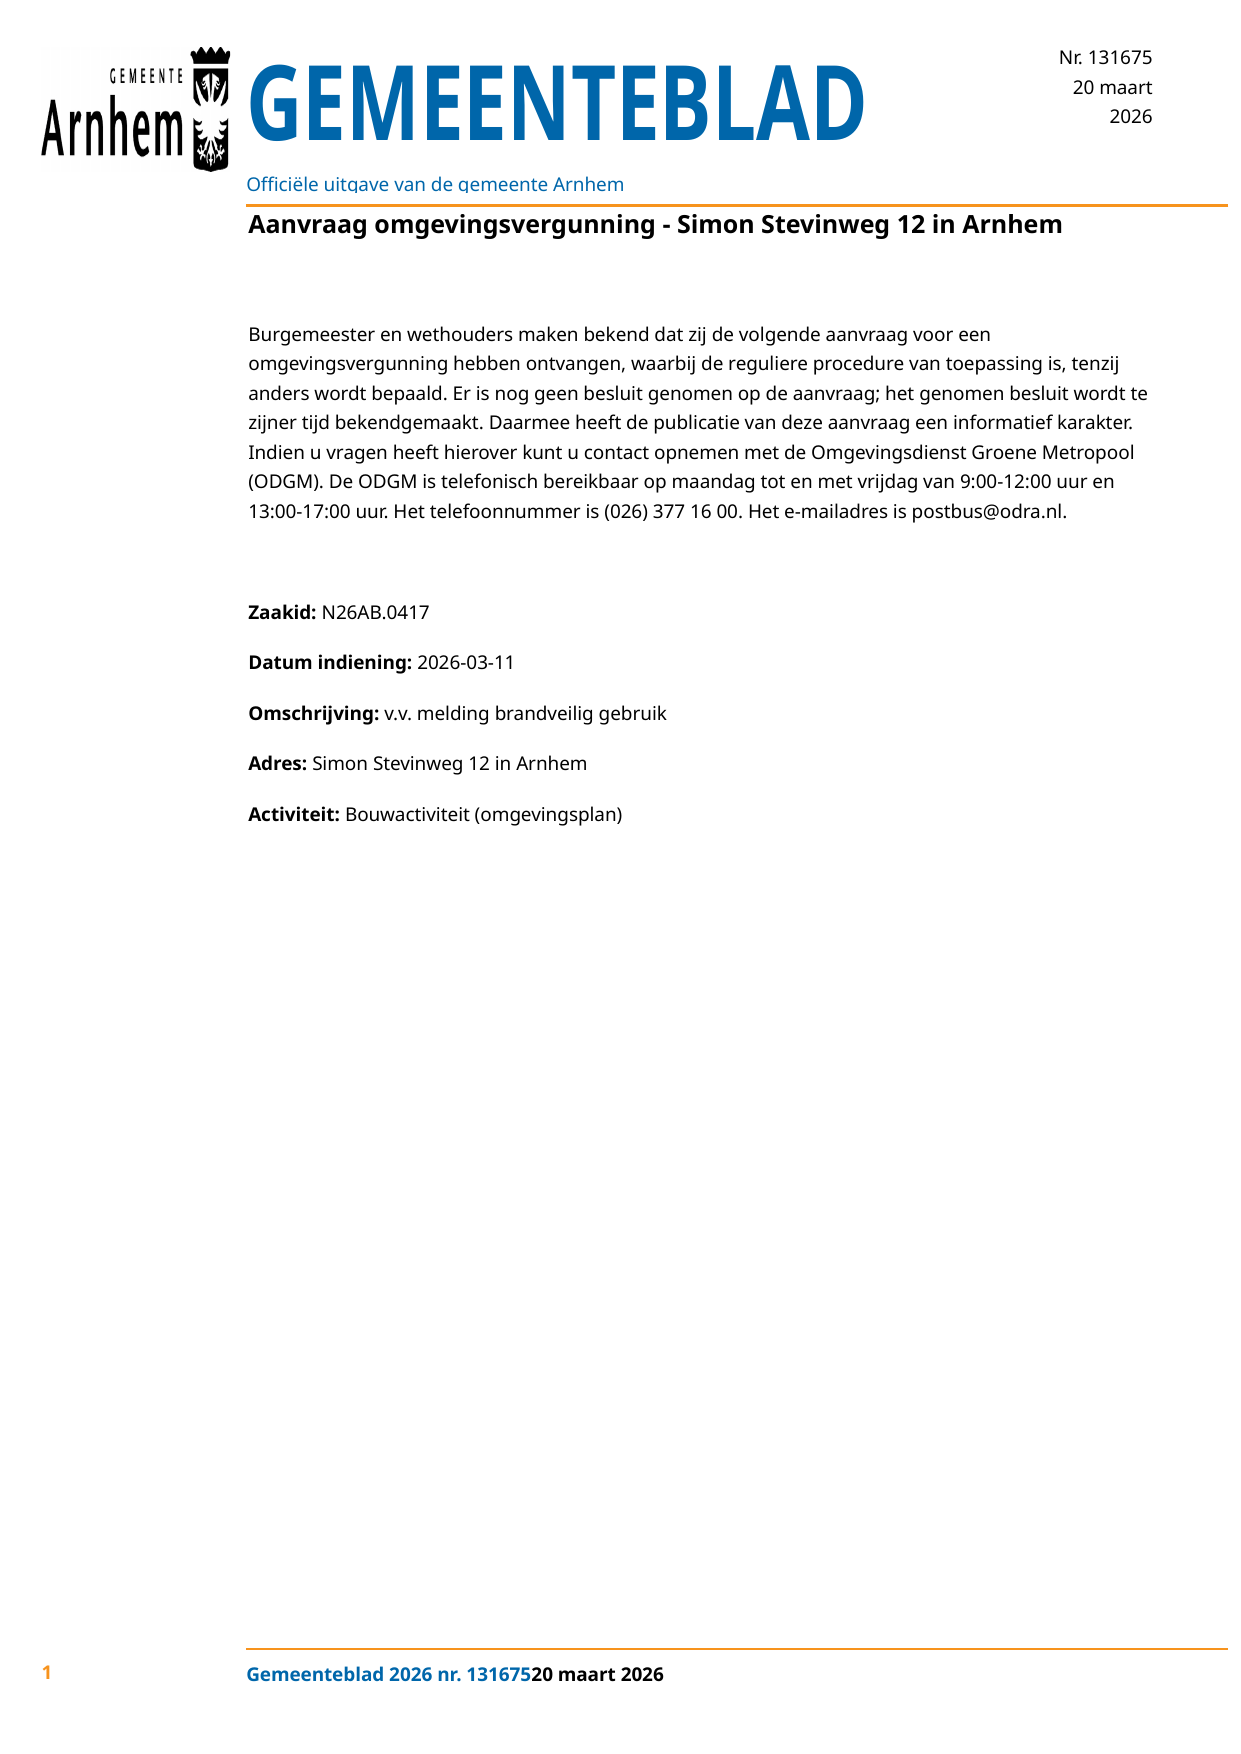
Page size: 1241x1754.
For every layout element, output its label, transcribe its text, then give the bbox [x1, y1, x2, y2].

text Datum indiening: 2026-03-11 [248, 649, 1152, 675]
picture [41, 47, 231, 172]
text Aanvraag omgevingsvergunning - Simon Stevinweg 12 in Arnhem [248, 207, 1152, 241]
text Omschrijving: v.v. melding brandveilig gebruik [248, 700, 1152, 726]
text Burgemeester en wethouders maken bekend dat zij de volgende aanvraag voor een omgevingsvergunning hebben ontvangen, waarbij de reguliere procedure van toepassing is, tenzij anders wordt bepaald. Er is nog geen besluit genomen op de aanvraag; het genomen besluit wordt te zijner tijd bekendgemaakt. Daarmee heeft de publicatie van deze aanvraag een informatief karakter. Indien u vragen heeft hierover kunt u contact opnemen met de Omgevingsdienst Groene Metropool (ODGM). De ODGM is telefonisch bereikbaar op maandag tot en met vrijdag van 9:00-12:00 uur en 13:00-17:00 uur. Het telefoonnummer is (026) 377 16 00. Het e-mailadres is postbus@odra.nl. [248, 321, 1152, 524]
text Zaakid: N26AB.0417 [248, 599, 1152, 625]
text Adres: Simon Stevinweg 12 in Arnhem [248, 750, 1152, 776]
text Activiteit: Bouwactiviteit (omgevingsplan) [248, 801, 1152, 826]
